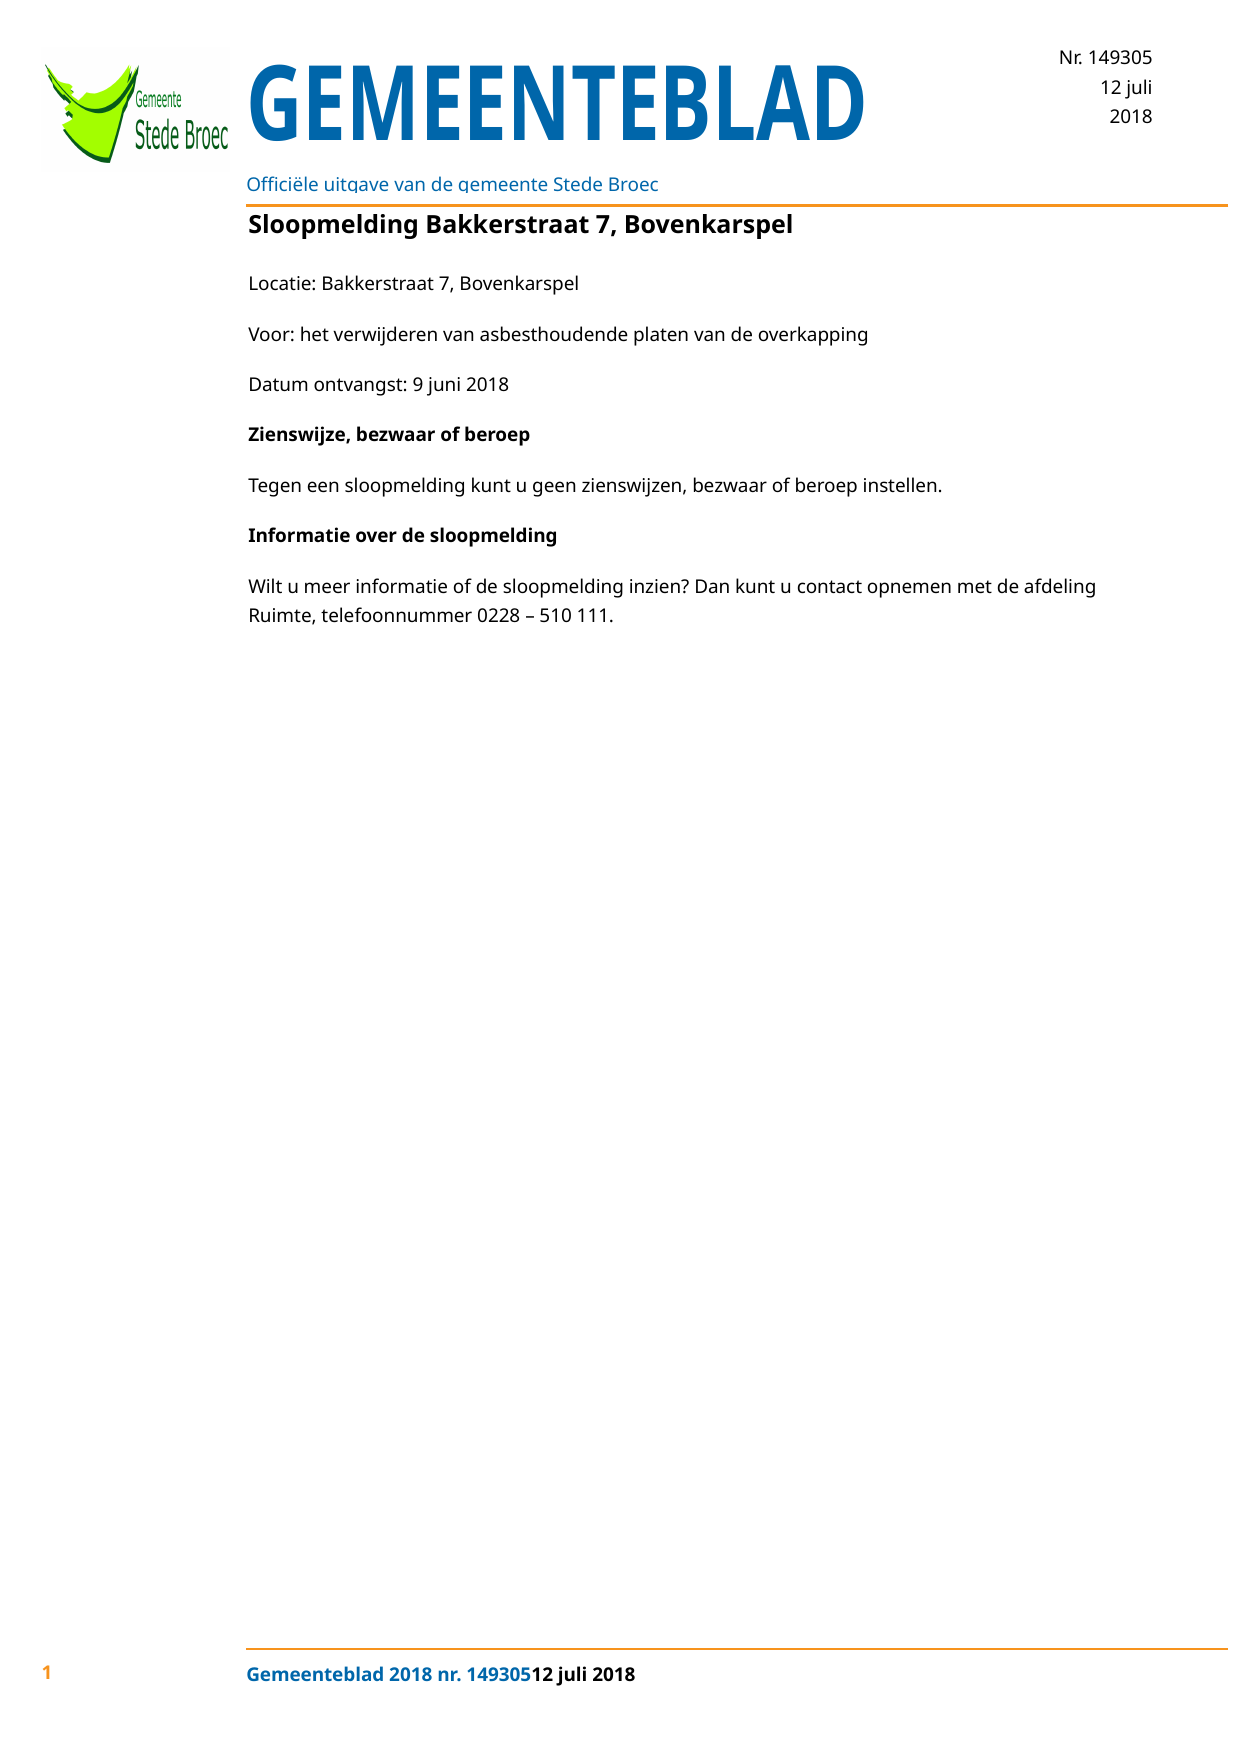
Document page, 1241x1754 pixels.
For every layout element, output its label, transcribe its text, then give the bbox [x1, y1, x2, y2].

text Informatie over de sloopmelding [248, 522, 1152, 548]
text Wilt u meer informatie of de sloopmelding inzien? Dan kunt u contact opnemen met de afdeling Ruimte, telefoonnummer 0228 – 510 111. [248, 573, 1152, 628]
text Zienswijze, bezwaar of beroep [248, 422, 1152, 447]
text Voor: het verwijderen van asbesthoudende platen van de overkapping [248, 321, 1152, 346]
text Sloopmelding Bakkerstraat 7, Bovenkarspel [248, 207, 1152, 241]
text Locatie: Bakkerstraat 7, Bovenkarspel [248, 270, 1152, 296]
text Datum ontvangst: 9 juni 2018 [248, 371, 1152, 397]
text Tegen een sloopmelding kunt u geen zienswijzen, bezwaar of beroep instellen. [248, 472, 1152, 498]
picture [41, 47, 231, 172]
